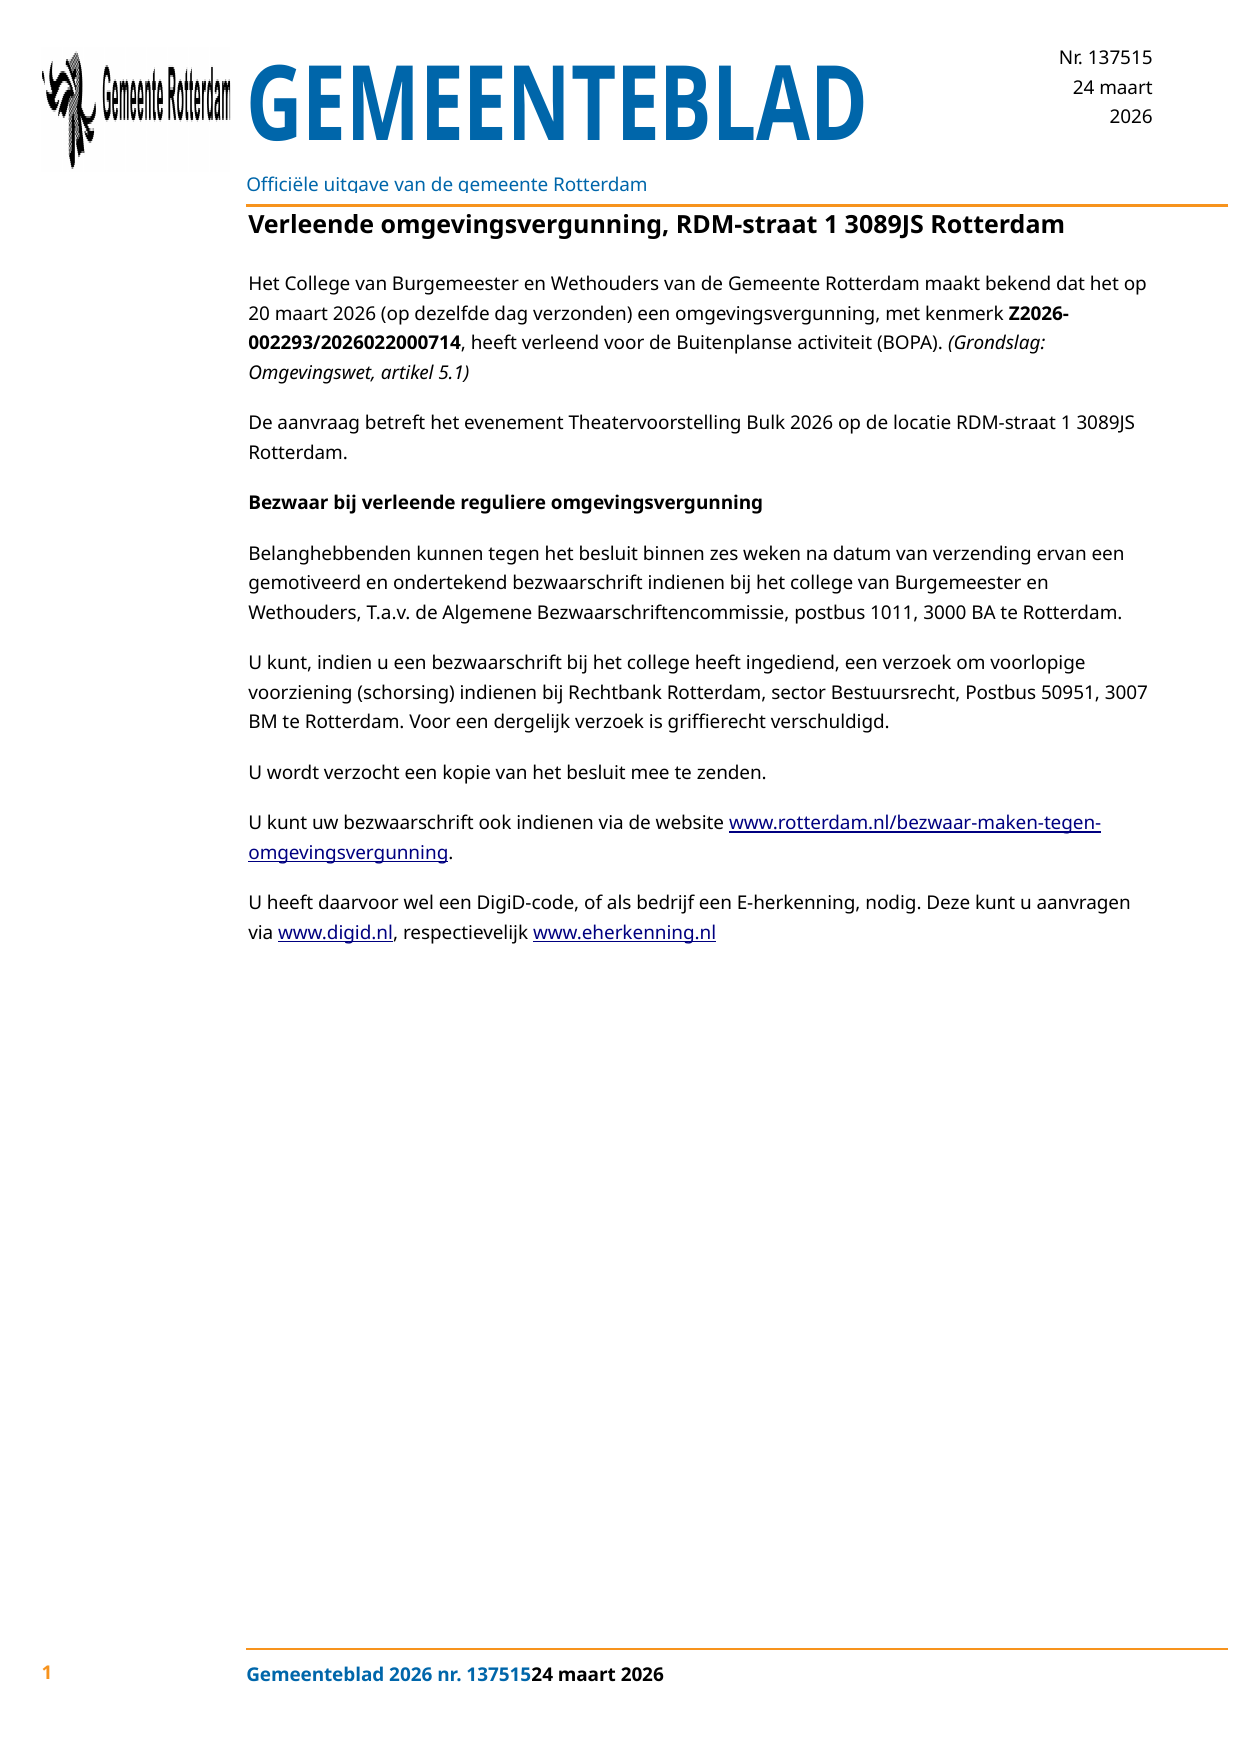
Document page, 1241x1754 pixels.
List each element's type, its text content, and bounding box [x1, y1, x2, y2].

text Verleende omgevingsvergunning, RDM-straat 1 3089JS Rotterdam [248, 207, 1152, 241]
text Bezwaar bij verleende reguliere omgevingsvergunning [248, 489, 1152, 515]
text U wordt verzocht een kopie van het besluit mee te zenden. [248, 759, 1152, 785]
text U kunt uw bezwaarschrift ook indienen via de website www.rotterdam.nl/bezwaar-maken-tegen-omgevingsvergunning. [248, 809, 1152, 865]
picture [41, 47, 231, 172]
text U heeft daarvoor wel een DigiD-code, of als bedrijf een E-herkenning, nodig. Deze kunt u aanvragen via www.digid.nl, respectievelijk www.eherkenning.nl [248, 889, 1152, 945]
text U kunt, indien u een bezwaarschrift bij het college heeft ingediend, een verzoek om voorlopige voorziening (schorsing) indienen bij Rechtbank Rotterdam, sector Bestuursrecht, Postbus 50951, 3007 BM te Rotterdam. Voor een dergelijk verzoek is griffierecht verschuldigd. [248, 649, 1152, 734]
text Belanghebbenden kunnen tegen het besluit binnen zes weken na datum van verzending ervan een gemotiveerd en ondertekend bezwaarschrift indienen bij het college van Burgemeester en Wethouders, T.a.v. de Algemene Bezwaarschriftencommissie, postbus 1011, 3000 BA te Rotterdam. [248, 540, 1152, 625]
text De aanvraag betreft het evenement Theatervoorstelling Bulk 2026 op de locatie RDM-straat 1 3089JS Rotterdam. [248, 409, 1152, 465]
text Het College van Burgemeester en Wethouders van de Gemeente Rotterdam maakt bekend dat het op 20 maart 2026 (op dezelfde dag verzonden) een omgevingsvergunning, met kenmerk Z2026-002293/2026022000714, heeft verleend voor de Buitenplanse activiteit (BOPA). (Grondslag: Omgevingswet, artikel 5.1) [248, 270, 1152, 385]
